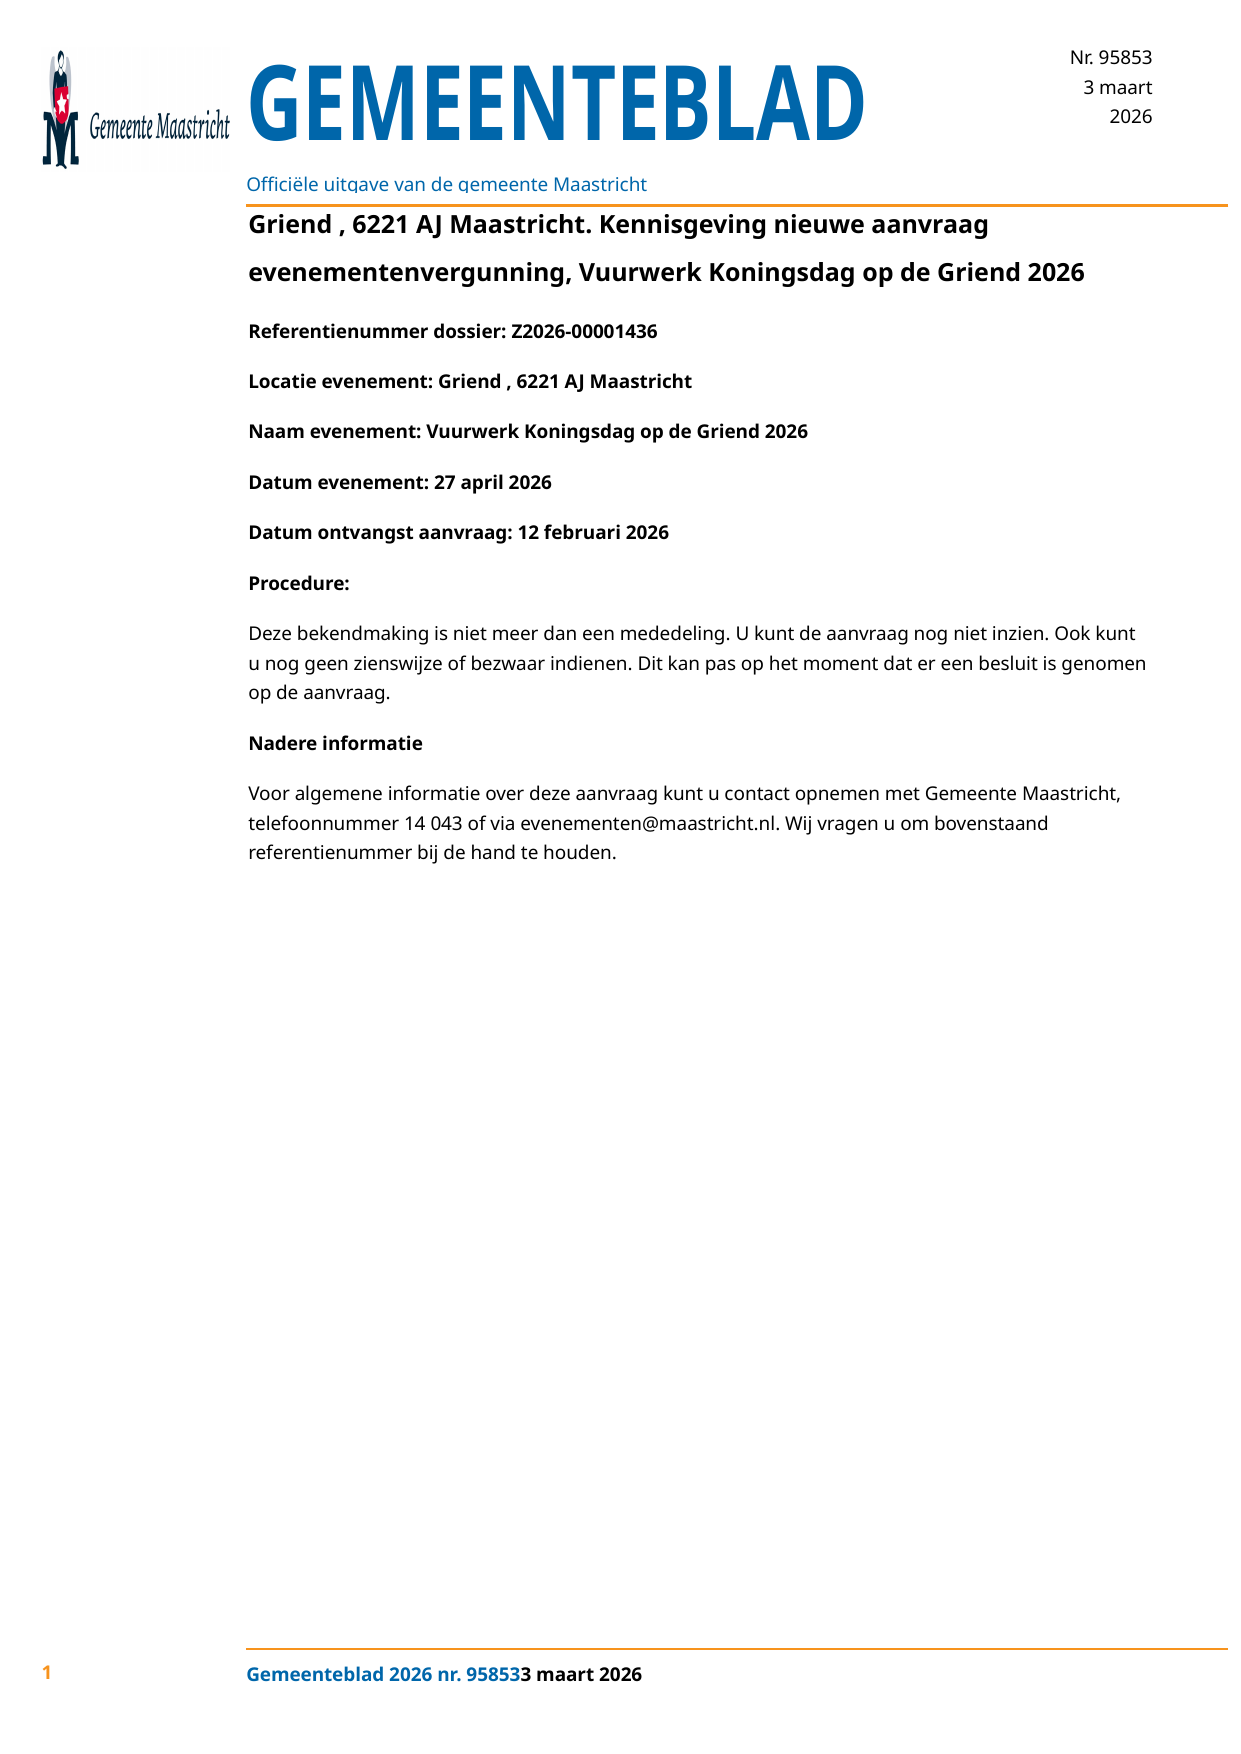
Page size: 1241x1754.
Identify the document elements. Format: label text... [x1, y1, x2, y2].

text Voor algemene informatie over deze aanvraag kunt u contact opnemen met Gemeente Maastricht, telefoonnummer 14 043 of via evenementen@maastricht.nl. Wij vragen u om bovenstaand referentienummer bij de hand te houden. [248, 780, 1152, 865]
text Datum ontvangst aanvraag: 12 februari 2026 [248, 519, 1152, 545]
text Naam evenement: Vuurwerk Koningsdag op de Griend 2026 [248, 419, 1152, 444]
picture [41, 47, 231, 172]
text Nadere informatie [248, 730, 1152, 756]
text Griend , 6221 AJ Maastricht. Kennisgeving nieuwe aanvraag evenementenvergunning, Vuurwerk Koningsdag op de Griend 2026 [248, 207, 1152, 288]
text Datum evenement: 27 april 2026 [248, 469, 1152, 495]
text Deze bekendmaking is niet meer dan een mededeling. U kunt de aanvraag nog niet inzien. Ook kunt u nog geen zienswijze of bezwaar indienen. Dit kan pas op het moment dat er een besluit is genomen op de aanvraag. [248, 620, 1152, 705]
text Referentienummer dossier: Z2026-00001436 [248, 318, 1152, 344]
text Locatie evenement: Griend , 6221 AJ Maastricht [248, 368, 1152, 394]
text Procedure: [248, 570, 1152, 596]
